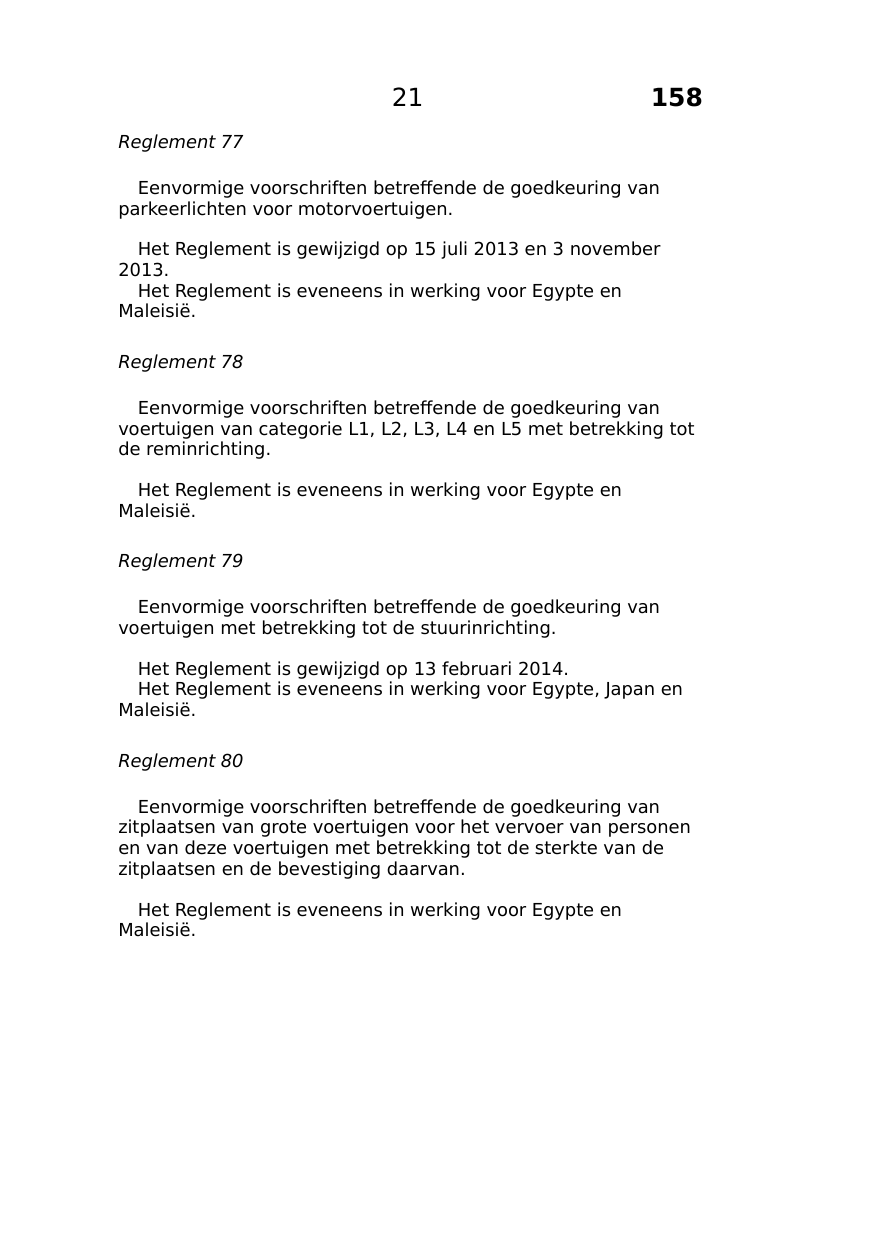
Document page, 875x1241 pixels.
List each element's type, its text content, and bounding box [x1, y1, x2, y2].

subtitle Reglement 78 [118, 352, 703, 373]
text Het Reglement is eveneens in werking voor Egypte en Maleisië. [118, 281, 703, 322]
text Eenvormige voorschriften betreffende de goedkeuring van zitplaatsen van grote voertuigen voor het vervoer van personen en van deze voertuigen met betrekking tot de sterkte van de zitplaatsen en de bevestiging daarvan. [118, 796, 703, 879]
subtitle Reglement 77 [118, 132, 703, 153]
text Het Reglement is eveneens in werking voor Egypte en Maleisië. [118, 480, 703, 521]
text Eenvormige voorschriften betreffende de goedkeuring van parkeerlichten voor motorvoertuigen. [118, 178, 703, 219]
subtitle Reglement 80 [118, 751, 703, 771]
text Het Reglement is eveneens in werking voor Egypte, Japan en Maleisië. [118, 679, 703, 721]
text Eenvormige voorschriften betreffende de goedkeuring van voertuigen met betrekking tot de stuurinrichting. [118, 597, 703, 638]
text Het Reglement is eveneens in werking voor Egypte en Maleisië. [118, 899, 703, 941]
text Het Reglement is gewijzigd op 15 juli 2013 en 3 november 2013. [118, 239, 703, 281]
text Eenvormige voorschriften betreffende de goedkeuring van voertuigen van categorie L1, L2, L3, L4 en L5 met betrekking tot de reminrichting. [118, 398, 703, 460]
subtitle Reglement 79 [118, 551, 703, 572]
text Het Reglement is gewijzigd op 13 februari 2014. [118, 658, 703, 679]
